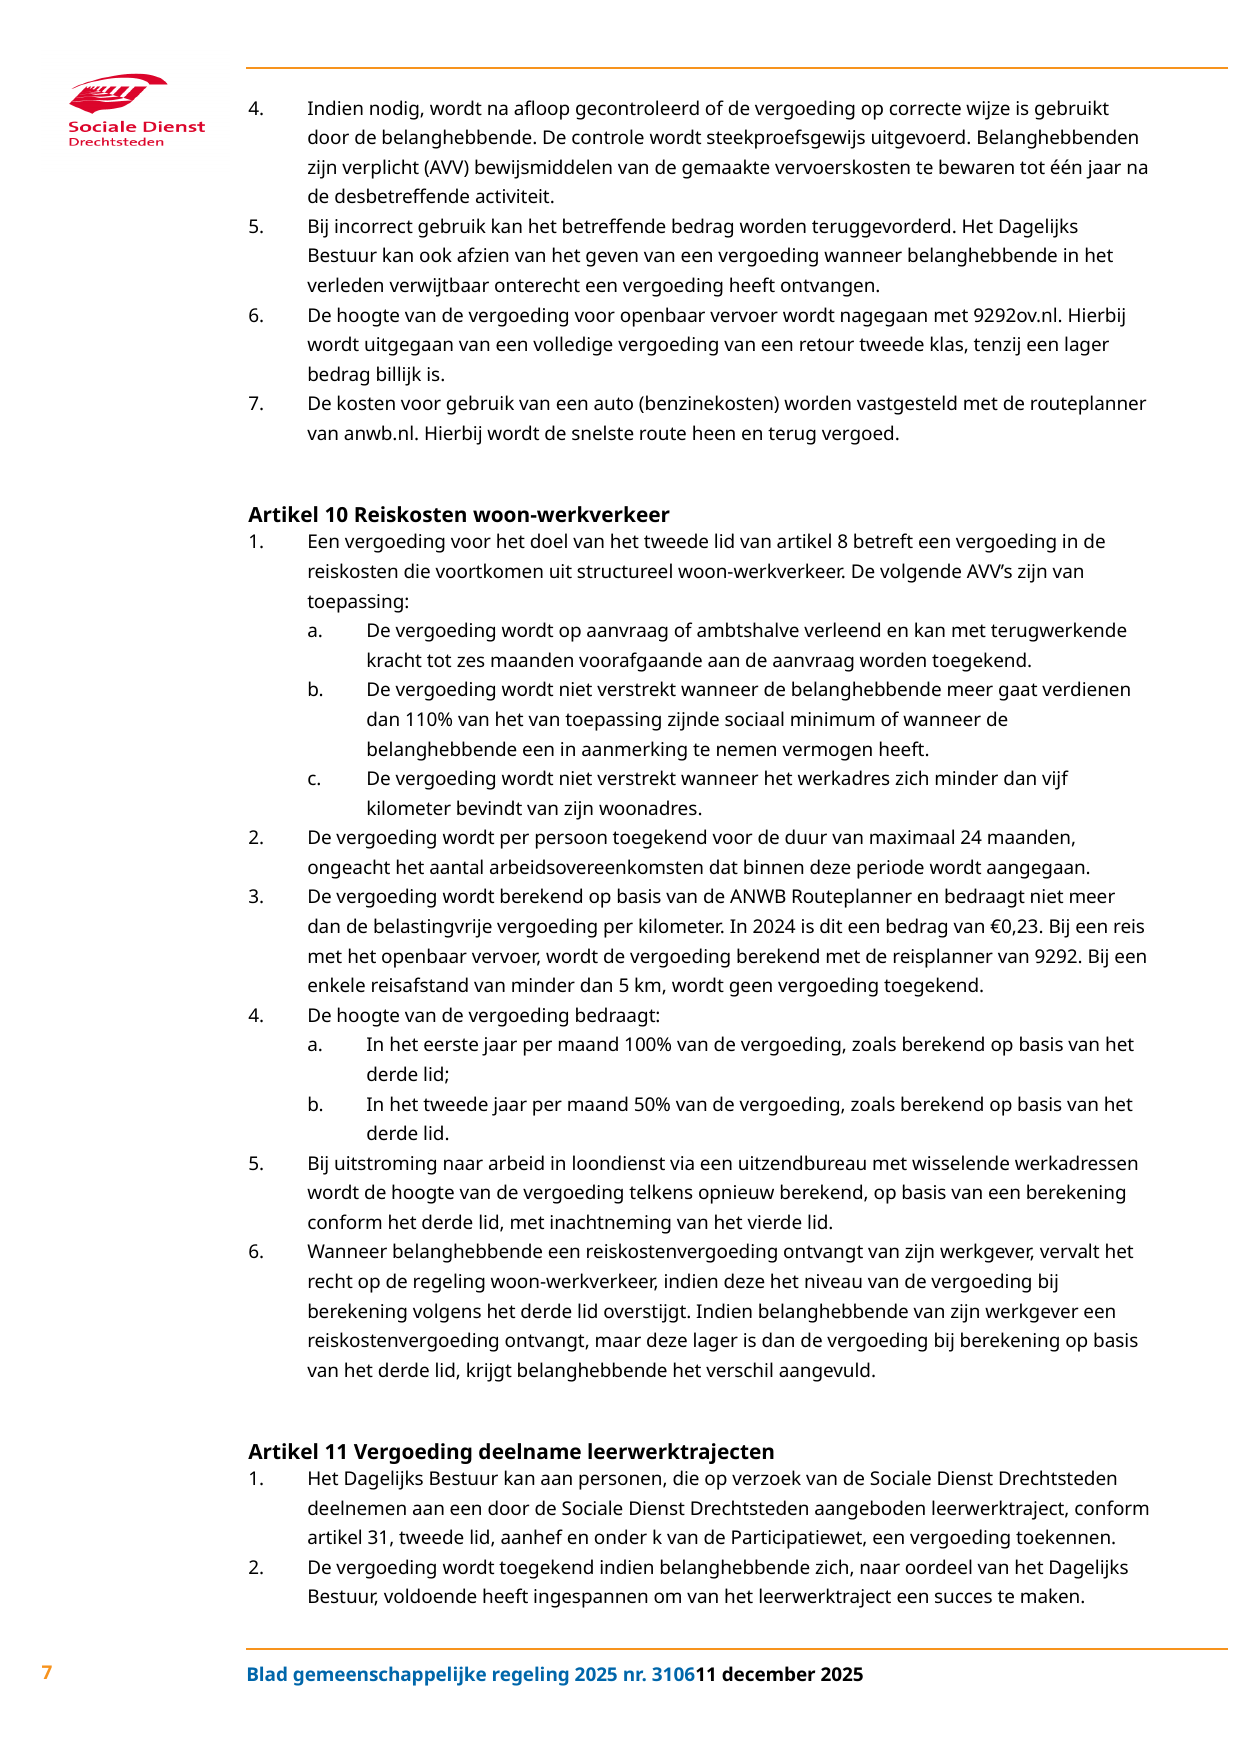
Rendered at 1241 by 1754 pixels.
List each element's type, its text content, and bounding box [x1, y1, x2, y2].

list Een vergoeding voor het doel van het tweede lid van artikel 8 betreft een vergoeding in de reiskosten die voortkomen uit structureel woon-werkverkeer. De volgende AVV’s zijn van toepassing: [248, 529, 1152, 613]
list Bij uitstroming naar arbeid in loondienst via een uitzendbureau met wisselende werkadressen wordt de hoogte van de vergoeding telkens opnieuw berekend, op basis van een berekening conform het derde lid, met inachtneming van het vierde lid. [248, 1150, 1152, 1235]
text Artikel 10 Reiskosten woon-werkverkeer [248, 500, 1152, 529]
list Bij incorrect gebruik kan het betreffende bedrag worden teruggevorderd. Het Dagelijks Bestuur kan ook afzien van het geven van een vergoeding wanneer belanghebbende in het verleden verwijtbaar onterecht een vergoeding heeft ontvangen. [248, 213, 1152, 298]
list Indien nodig, wordt na afloop gecontroleerd of de vergoeding op correcte wijze is gebruikt door de belanghebbende. De controle wordt steekproefsgewijs uitgevoerd. Belanghebbenden zijn verplicht (AVV) bewijsmiddelen van de gemaakte vervoerskosten te bewaren tot één jaar na de desbetreffende activiteit. [248, 95, 1152, 209]
list De kosten voor gebruik van een auto (benzinekosten) worden vastgesteld met de routeplanner van anwb.nl. Hierbij wordt de snelste route heen en terug vergoed. [248, 391, 1152, 446]
list De vergoeding wordt op aanvraag of ambtshalve verleend en kan met terugwerkende kracht tot zes maanden voorafgaande aan de aanvraag worden toegekend. [307, 617, 1152, 673]
list De hoogte van de vergoeding voor openbaar vervoer wordt nagegaan met 9292ov.nl. Hierbij wordt uitgegaan van een volledige vergoeding van een retour tweede klas, tenzij een lager bedrag billijk is. [248, 302, 1152, 387]
list De vergoeding wordt niet verstrekt wanneer het werkadres zich minder dan vijf kilometer bevindt van zijn woonadres. [307, 765, 1152, 821]
list De vergoeding wordt berekend op basis van de ANWB Routeplanner en bedraagt niet meer dan de belastingvrije vergoeding per kilometer. In 2024 is dit een bedrag van €0,23. Bij een reis met het openbaar vervoer, wordt de vergoeding berekend met de reisplanner van 9292. Bij een enkele reisafstand van minder dan 5 km, wordt geen vergoeding toegekend. [248, 884, 1152, 998]
text Artikel 11 Vergoeding deelname leerwerktrajecten [248, 1437, 1152, 1465]
list Wanneer belanghebbende een reiskostenvergoeding ontvangt van zijn werkgever, vervalt het recht op de regeling woon-werkverkeer, indien deze het niveau van de vergoeding bij berekening volgens het derde lid overstijgt. Indien belanghebbende van zijn werkgever een reiskostenvergoeding ontvangt, maar deze lager is dan de vergoeding bij berekening op basis van het derde lid, krijgt belanghebbende het verschil aangevuld. [248, 1239, 1152, 1383]
list De vergoeding wordt niet verstrekt wanneer de belanghebbende meer gaat verdienen dan 110% van het van toepassing zijnde sociaal minimum of wanneer de belanghebbende een in aanmerking te nemen vermogen heeft. [307, 677, 1152, 761]
list In het tweede jaar per maand 50% van de vergoeding, zoals berekend op basis van het derde lid. [307, 1091, 1152, 1146]
list De vergoeding wordt per persoon toegekend voor de duur van maximaal 24 maanden, ongeacht het aantal arbeidsovereenkomsten dat binnen deze periode wordt aangegaan. [248, 824, 1152, 880]
list In het eerste jaar per maand 100% van de vergoeding, zoals berekend op basis van het derde lid; [307, 1032, 1152, 1087]
list Het Dagelijks Bestuur kan aan personen, die op verzoek van de Sociale Dienst Drechtsteden deelnemen aan een door de Sociale Dienst Drechtsteden aangeboden leerwerktraject, conform artikel 31, tweede lid, aanhef en onder k van de Participatiewet, een vergoeding toekennen. [248, 1465, 1152, 1550]
list De hoogte van de vergoeding bedraagt: [248, 1002, 1152, 1028]
picture [41, 47, 231, 172]
list De vergoeding wordt toegekend indien belanghebbende zich, naar oordeel van het Dagelijks Bestuur, voldoende heeft ingespannen om van het leerwerktraject een succes te maken. [248, 1554, 1152, 1609]
